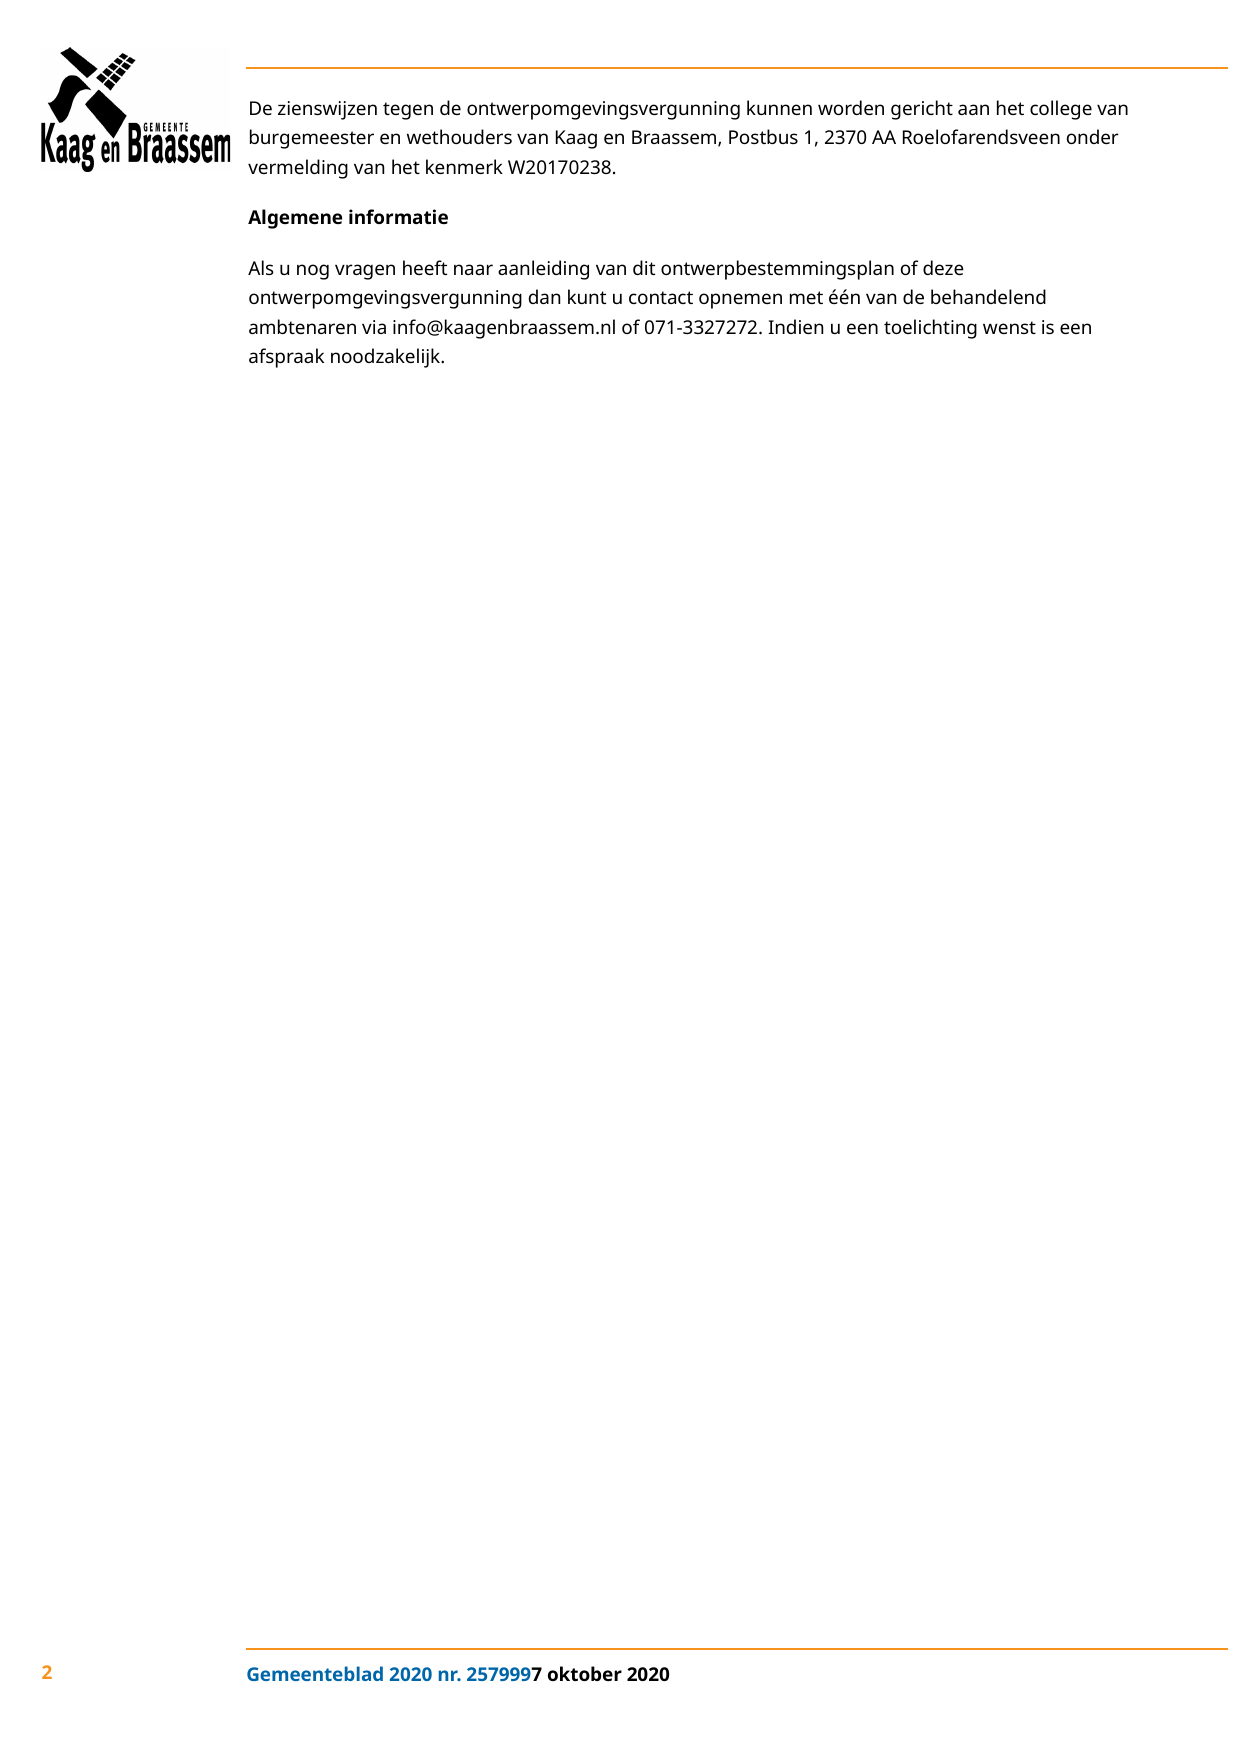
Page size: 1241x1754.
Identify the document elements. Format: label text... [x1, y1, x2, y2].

text Als u nog vragen heeft naar aanleiding van dit ontwerpbestemmingsplan of deze ontwerpomgevingsvergunning dan kunt u contact opnemen met één van de behandelend ambtenaren via info@kaagenbraassem.nl of 071-3327272. Indien u een toelichting wenst is een afspraak noodzakelijk. [248, 255, 1152, 369]
text De zienswijzen tegen de ontwerpomgevingsvergunning kunnen worden gericht aan het college van burgemeester en wethouders van Kaag en Braassem, Postbus 1, 2370 AA Roelofarendsveen onder vermelding van het kenmerk W20170238. [248, 95, 1152, 180]
text Algemene informatie [248, 204, 1152, 230]
picture [41, 47, 231, 172]
